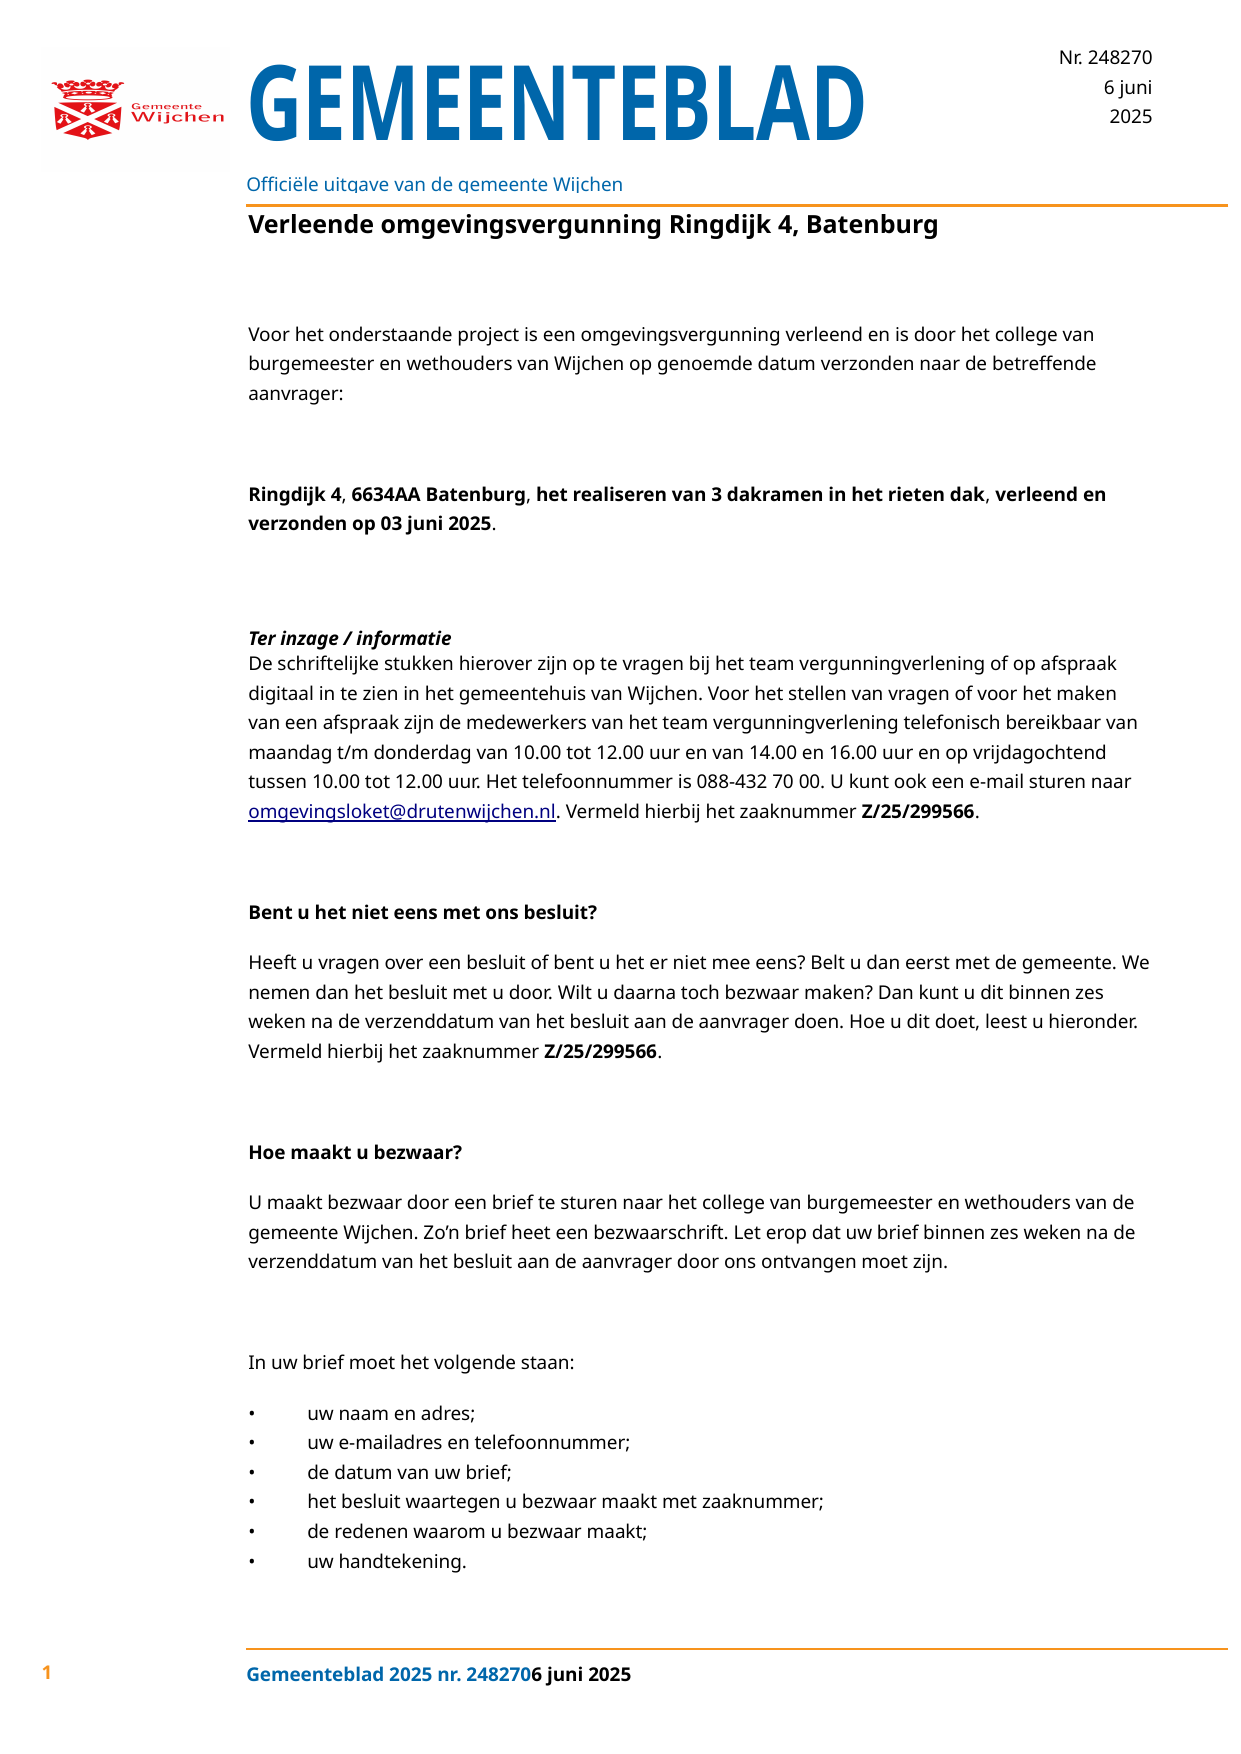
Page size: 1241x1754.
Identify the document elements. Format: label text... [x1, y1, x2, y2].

text Hoe maakt u bezwaar? [248, 1139, 1152, 1165]
text Ter inzage / informatie [248, 625, 1152, 650]
list de datum van uw brief; [248, 1459, 1152, 1485]
text Verleende omgevingsvergunning Ringdijk 4, Batenburg [248, 207, 1152, 241]
text Heeft u vragen over een besluit of bent u het er niet mee eens? Belt u dan eerst met de gemeente. We nemen dan het besluit met u door. Wilt u daarna toch bezwaar maken? Dan kunt u dit binnen zes weken na de verzenddatum van het besluit aan de aanvrager doen. Hoe u dit doet, leest u hieronder. Vermeld hierbij het zaaknummer Z/25/299566. [248, 949, 1152, 1064]
list uw naam en adres; [248, 1400, 1152, 1426]
text De schriftelijke stukken hierover zijn op te vragen bij het team vergunningverlening of op afspraak digitaal in te zien in het gemeentehuis van Wijchen. Voor het stellen van vragen of voor het maken van een afspraak zijn de medewerkers van het team vergunningverlening telefonisch bereikbaar van maandag t/m donderdag van 10.00 tot 12.00 uur en van 14.00 en 16.00 uur en op vrijdagochtend tussen 10.00 tot 12.00 uur. Het telefoonnummer is 088-432 70 00. U kunt ook een e-mail sturen naar omgevingsloket@drutenwijchen.nl. Vermeld hierbij het zaaknummer Z/25/299566. [248, 650, 1152, 824]
list uw e-mailadres en telefoonnummer; [248, 1429, 1152, 1455]
text Voor het onderstaande project is een omgevingsvergunning verleend en is door het college van burgemeester en wethouders van Wijchen op genoemde datum verzonden naar de betreffende aanvrager: [248, 321, 1152, 406]
list het besluit waartegen u bezwaar maakt met zaaknummer; [248, 1489, 1152, 1514]
text Ringdijk 4, 6634AA Batenburg, het realiseren van 3 dakramen in het rieten dak, verleend en verzonden op 03 juni 2025. [248, 481, 1152, 536]
list uw handtekening. [248, 1548, 1152, 1574]
text Bent u het niet eens met ons besluit? [248, 899, 1152, 925]
picture [41, 47, 231, 172]
list de redenen waarom u bezwaar maakt; [248, 1518, 1152, 1544]
text In uw brief moet het volgende staan: [248, 1349, 1152, 1375]
text U maakt bezwaar door een brief te sturen naar het college van burgemeester en wethouders van de gemeente Wijchen. Zo’n brief heet een bezwaarschrift. Let erop dat uw brief binnen zes weken na de verzenddatum van het besluit aan de aanvrager door ons ontvangen moet zijn. [248, 1189, 1152, 1274]
